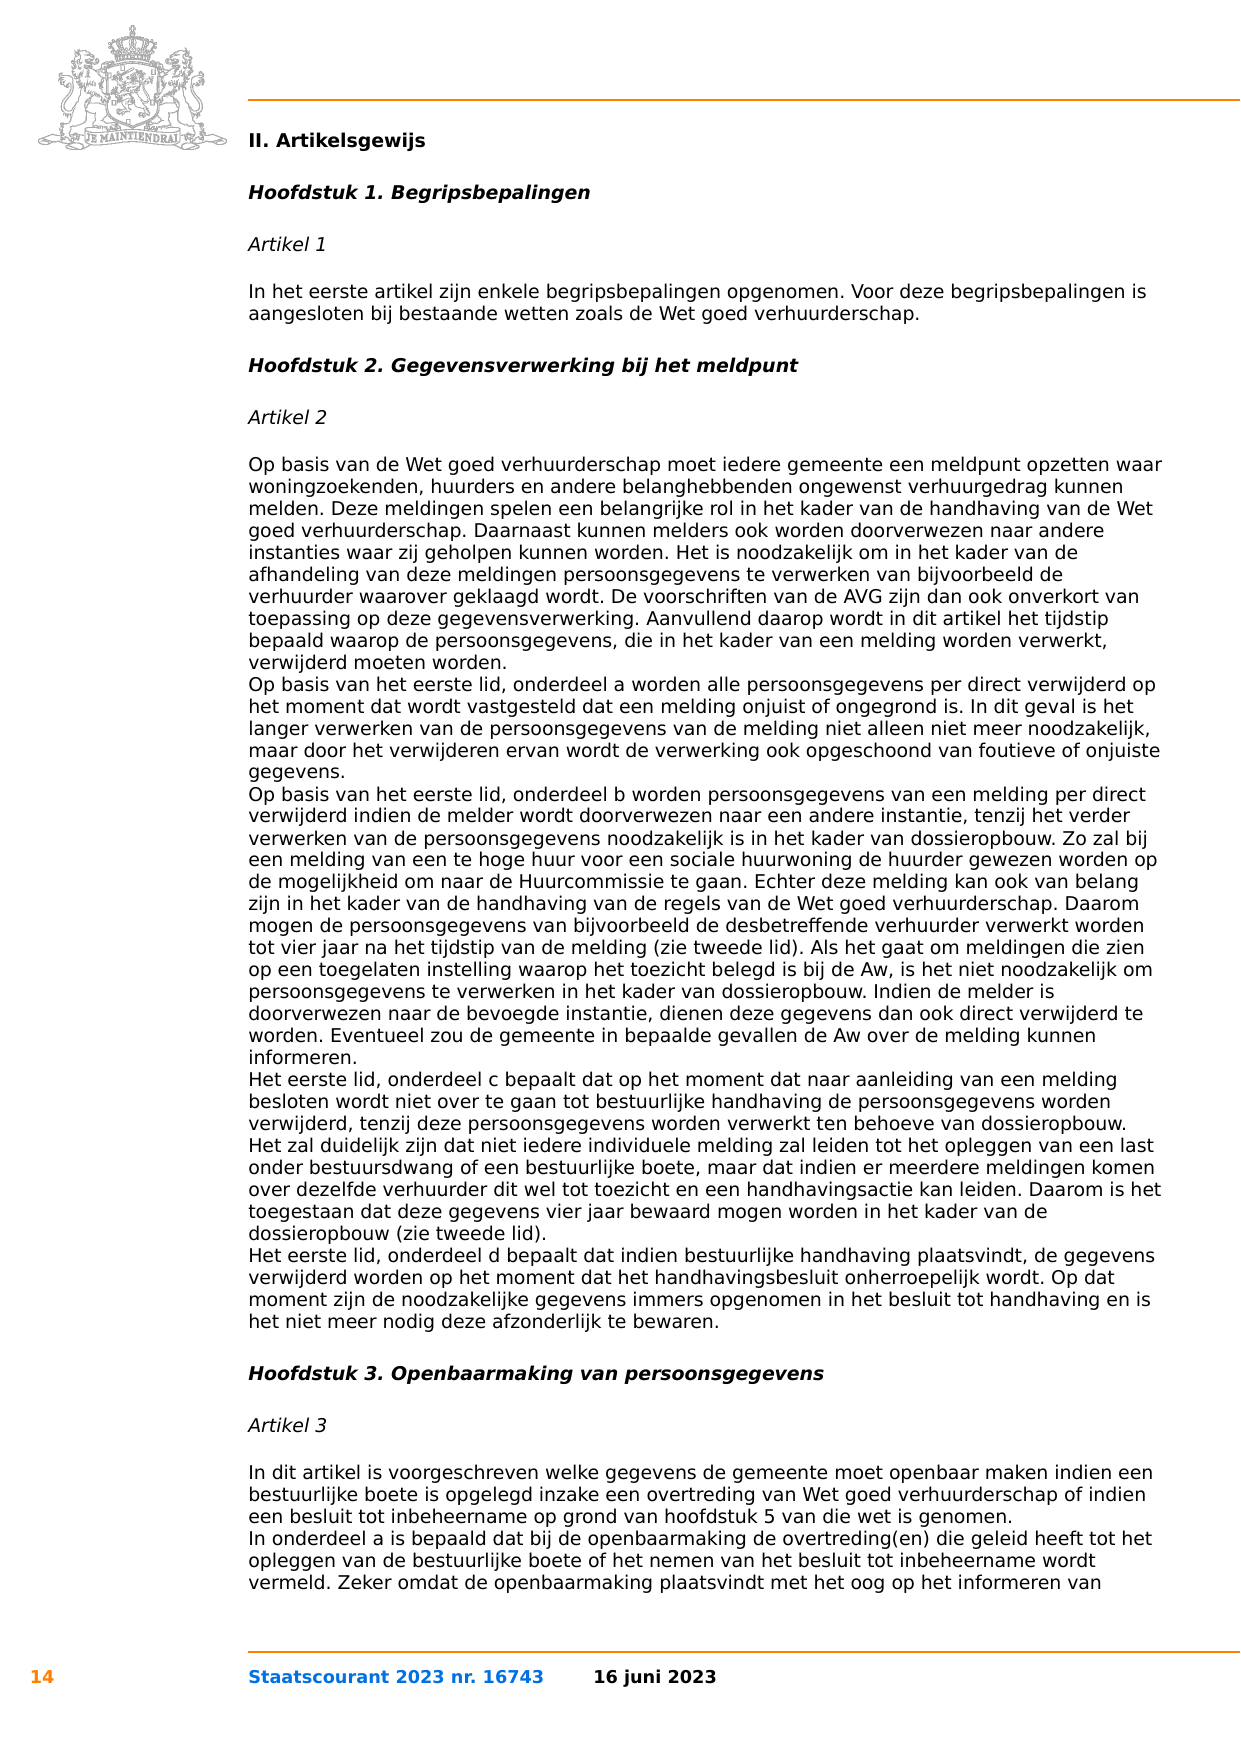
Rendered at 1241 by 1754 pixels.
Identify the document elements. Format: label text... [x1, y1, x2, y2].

subtitle II. Artikelsgewijs [248, 130, 1163, 152]
subtitle Artikel 3 [248, 1415, 1163, 1437]
picture [38, 25, 227, 150]
subtitle Artikel 2 [248, 407, 1163, 429]
subtitle Hoofdstuk 1. Begripsbepalingen [248, 182, 1163, 204]
text In dit artikel is voorgeschreven welke gegevens de gemeente moet openbaar maken indien een bestuurlijke boete is opgelegd inzake een overtreding van Wet goed verhuurderschap of indien een besluit tot inbeheername op grond van hoofdstuk 5 van die wet is genomen. [248, 1462, 1163, 1528]
text In onderdeel a is bepaald dat bij de openbaarmaking de overtreding(en) die geleid heeft tot het opleggen van de bestuurlijke boete of het nemen van het besluit tot inbeheername wordt vermeld. Zeker omdat de openbaarmaking plaatsvindt met het oog op het informeren van [248, 1528, 1163, 1594]
text In het eerste artikel zijn enkele begripsbepalingen opgenomen. Voor deze begripsbepalingen is aangesloten bij bestaande wetten zoals de Wet goed verhuurderschap. [248, 281, 1163, 325]
text Op basis van het eerste lid, onderdeel a worden alle persoonsgegevens per direct verwijderd op het moment dat wordt vastgesteld dat een melding onjuist of ongegrond is. In dit geval is het langer verwerken van de persoonsgegevens van de melding niet alleen niet meer noodzakelijk, maar door het verwijderen ervan wordt de verwerking ook opgeschoond van foutieve of onjuiste gegevens. [248, 673, 1163, 783]
subtitle Artikel 1 [248, 234, 1163, 256]
text Het eerste lid, onderdeel c bepaalt dat op het moment dat naar aanleiding van een melding besloten wordt niet over te gaan tot bestuurlijke handhaving de persoonsgegevens worden verwijderd, tenzij deze persoonsgegevens worden verwerkt ten behoeve van dossieropbouw. Het zal duidelijk zijn dat niet iedere individuele melding zal leiden tot het opleggen van een last onder bestuursdwang of een bestuurlijke boete, maar dat indien er meerdere meldingen komen over dezelfde verhuurder dit wel tot toezicht en een handhavingsactie kan leiden. Daarom is het toegestaan dat deze gegevens vier jaar bewaard mogen worden in het kader van de dossieropbouw (zie tweede lid). [248, 1069, 1163, 1245]
text Op basis van het eerste lid, onderdeel b worden persoonsgegevens van een melding per direct verwijderd indien de melder wordt doorverwezen naar een andere instantie, tenzij het verder verwerken van de persoonsgegevens noodzakelijk is in het kader van dossieropbouw. Zo zal bij een melding van een te hoge huur voor een sociale huurwoning de huurder gewezen worden op de mogelijkheid om naar de Huurcommissie te gaan. Echter deze melding kan ook van belang zijn in het kader van de handhaving van de regels van de Wet goed verhuurderschap. Daarom mogen de persoonsgegevens van bijvoorbeeld de desbetreffende verhuurder verwerkt worden tot vier jaar na het tijdstip van de melding (zie tweede lid). Als het gaat om meldingen die zien op een toegelaten instelling waarop het toezicht belegd is bij de Aw, is het niet noodzakelijk om persoonsgegevens te verwerken in het kader van dossieropbouw. Indien de melder is doorverwezen naar de bevoegde instantie, dienen deze gegevens dan ook direct verwijderd te worden. Eventueel zou de gemeente in bepaalde gevallen de Aw over de melding kunnen informeren. [248, 783, 1163, 1069]
subtitle Hoofdstuk 3. Openbaarmaking van persoonsgegevens [248, 1363, 1163, 1385]
text Het eerste lid, onderdeel d bepaalt dat indien bestuurlijke handhaving plaatsvindt, de gegevens verwijderd worden op het moment dat het handhavingsbesluit onherroepelijk wordt. Op dat moment zijn de noodzakelijke gegevens immers opgenomen in het besluit tot handhaving en is het niet meer nodig deze afzonderlijk te bewaren. [248, 1245, 1163, 1333]
subtitle Hoofdstuk 2. Gegevensverwerking bij het meldpunt [248, 355, 1163, 377]
text Op basis van de Wet goed verhuurderschap moet iedere gemeente een meldpunt opzetten waar woningzoekenden, huurders en andere belanghebbenden ongewenst verhuurgedrag kunnen melden. Deze meldingen spelen een belangrijke rol in het kader van de handhaving van de Wet goed verhuurderschap. Daarnaast kunnen melders ook worden doorverwezen naar andere instanties waar zij geholpen kunnen worden. Het is noodzakelijk om in het kader van de afhandeling van deze meldingen persoonsgegevens te verwerken van bijvoorbeeld de verhuurder waarover geklaagd wordt. De voorschriften van de AVG zijn dan ook onverkort van toepassing op deze gegevensverwerking. Aanvullend daarop wordt in dit artikel het tijdstip bepaald waarop de persoonsgegevens, die in het kader van een melding worden verwerkt, verwijderd moeten worden. [248, 454, 1163, 673]
